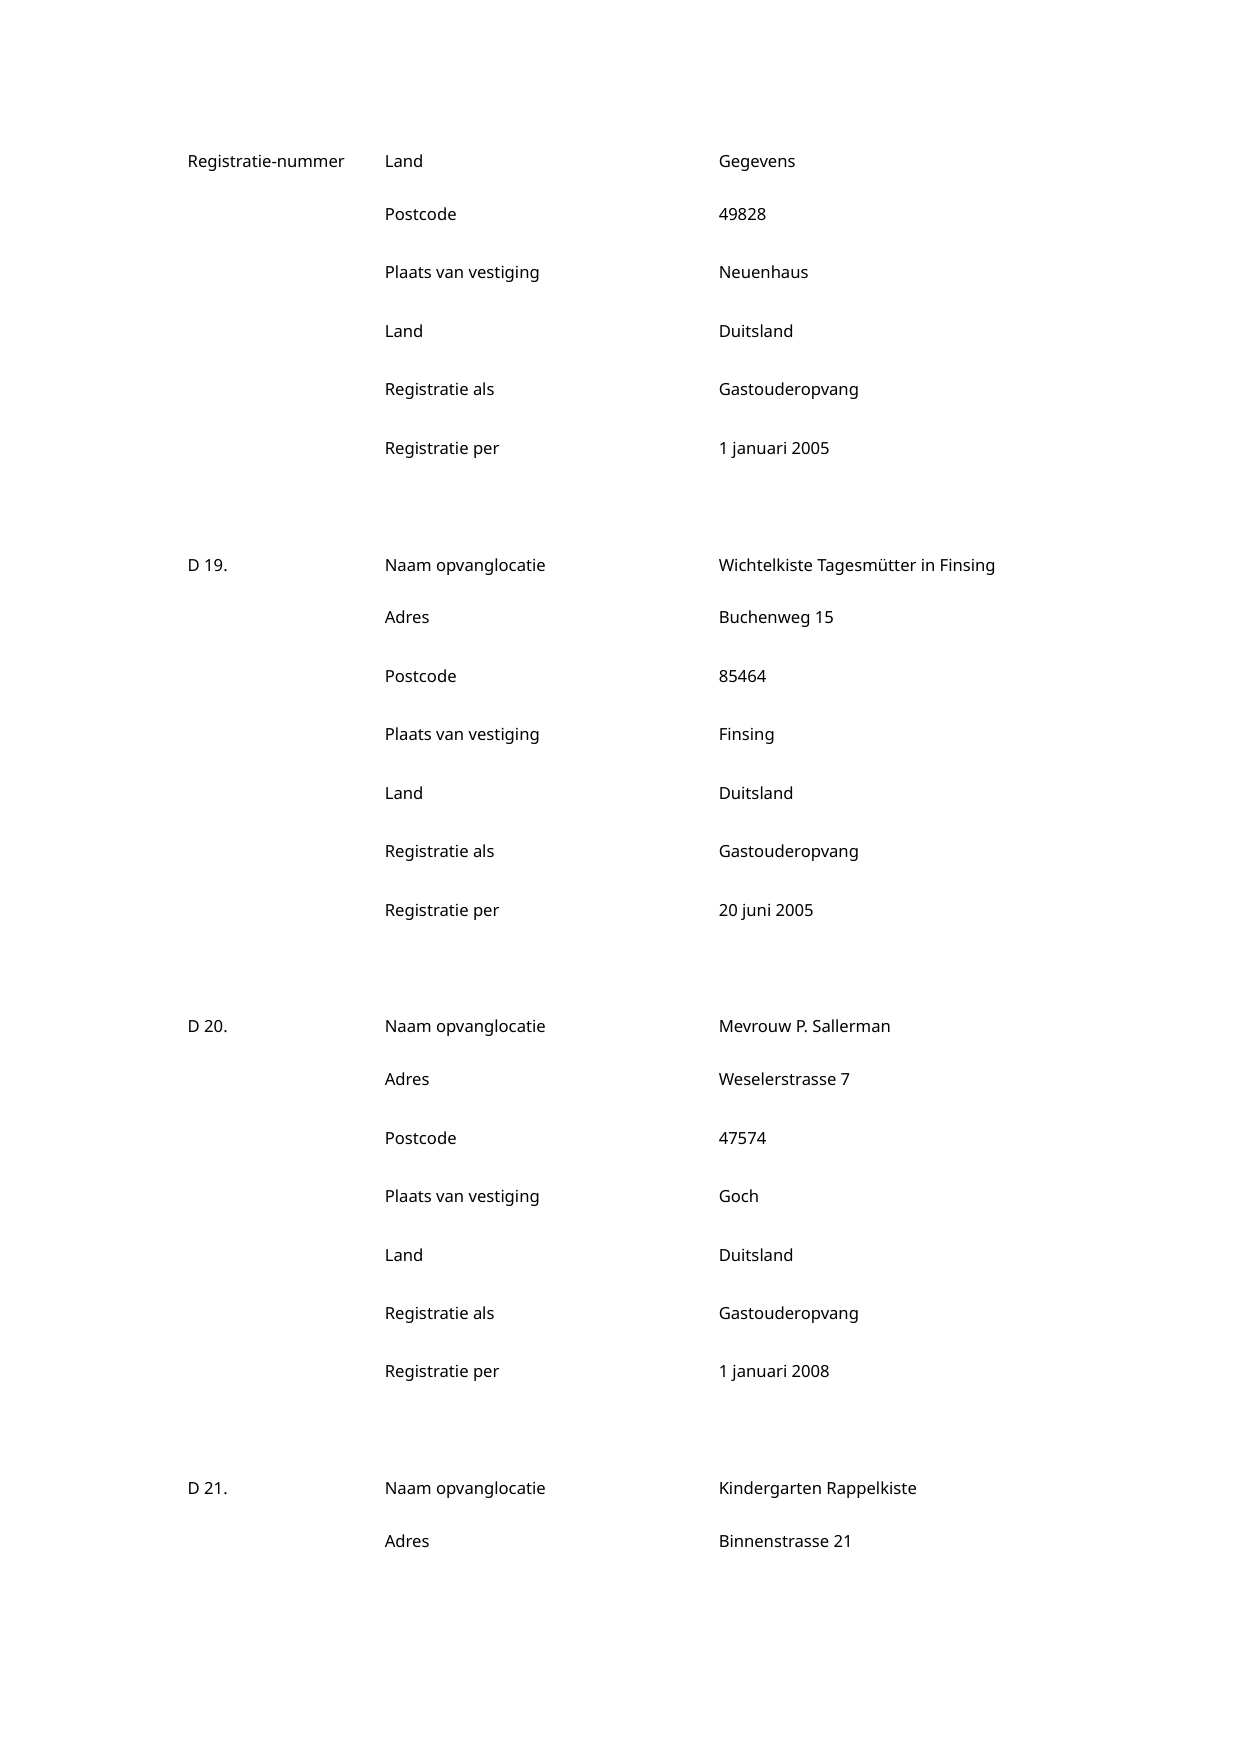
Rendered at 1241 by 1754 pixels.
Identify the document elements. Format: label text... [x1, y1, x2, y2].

table_cell 20 juni 2005 [719, 898, 1053, 957]
table_cell [188, 1360, 384, 1418]
table_cell [188, 723, 384, 781]
table_cell Gastouderopvang [719, 378, 1053, 436]
table_cell [188, 665, 384, 723]
table_cell Plaats van vestiging [385, 261, 718, 319]
table_cell Naam opvanglocatie [385, 1015, 718, 1068]
table_header Land [385, 150, 718, 203]
table_cell Postcode [385, 203, 718, 261]
table_cell Goch [719, 1185, 1053, 1243]
table_cell [188, 378, 384, 436]
table_cell [188, 957, 384, 1015]
table_cell Land [385, 320, 718, 378]
table_cell Mevrouw P. Sallerman [719, 1015, 1053, 1068]
table_cell Buchenweg 15 [719, 606, 1053, 664]
table_cell [188, 1243, 384, 1302]
table_cell [385, 495, 718, 553]
table_cell Registratie per [385, 436, 718, 495]
table_cell [188, 1419, 384, 1477]
table_cell Duitsland [719, 781, 1053, 840]
table_cell Plaats van vestiging [385, 723, 718, 781]
table_cell Wichtelkiste Tagesmütter in Finsing [719, 553, 1053, 606]
table_cell [188, 1185, 384, 1243]
table_cell Registratie per [385, 898, 718, 957]
table_cell Duitsland [719, 1243, 1053, 1302]
table_cell Gastouderopvang [719, 1302, 1053, 1360]
table_cell Registratie als [385, 1302, 718, 1360]
table_cell [188, 261, 384, 319]
table_cell [719, 1419, 1053, 1477]
table_cell Postcode [385, 1126, 718, 1185]
table_cell Plaats van vestiging [385, 1185, 718, 1243]
table_cell [188, 606, 384, 664]
table_cell [385, 1419, 718, 1477]
table_cell [188, 203, 384, 261]
table_cell Gastouderopvang [719, 840, 1053, 898]
table_cell Naam opvanglocatie [385, 553, 718, 606]
table_cell Adres [385, 1530, 718, 1588]
table_cell [188, 1126, 384, 1185]
table_cell [385, 957, 718, 1015]
table_cell Binnenstrasse 21 [719, 1530, 1053, 1588]
table_cell 1 januari 2008 [719, 1360, 1053, 1418]
table_cell D 20. [188, 1015, 384, 1068]
table_cell Registratie per [385, 1360, 718, 1418]
table_cell 49828 [719, 203, 1053, 261]
table_cell Weselerstrasse 7 [719, 1068, 1053, 1126]
table_cell 85464 [719, 665, 1053, 723]
table_cell [188, 1530, 384, 1588]
table_cell Land [385, 1243, 718, 1302]
table_cell [188, 320, 384, 378]
table_cell [188, 1068, 384, 1126]
table_cell Neuenhaus [719, 261, 1053, 319]
table_cell Finsing [719, 723, 1053, 781]
table_cell Registratie als [385, 378, 718, 436]
table_cell Adres [385, 1068, 718, 1126]
table_cell [188, 436, 384, 495]
table_cell [188, 840, 384, 898]
table_cell Postcode [385, 665, 718, 723]
table_cell [719, 957, 1053, 1015]
table_cell Naam opvanglocatie [385, 1477, 718, 1529]
table_cell 1 januari 2005 [719, 436, 1053, 495]
table_cell 47574 [719, 1126, 1053, 1185]
table_header Gegevens [719, 150, 1053, 203]
table_cell [188, 1302, 384, 1360]
table_header Registratie-nummer [188, 150, 384, 203]
table_cell D 21. [188, 1477, 384, 1529]
table_cell Kindergarten Rappelkiste [719, 1477, 1053, 1529]
table_cell Duitsland [719, 320, 1053, 378]
table_cell Adres [385, 606, 718, 664]
table_cell D 19. [188, 553, 384, 606]
table_cell [188, 781, 384, 840]
table_cell [188, 495, 384, 553]
table_cell Registratie als [385, 840, 718, 898]
table_cell [188, 898, 384, 957]
table_cell [719, 495, 1053, 553]
table_cell Land [385, 781, 718, 840]
